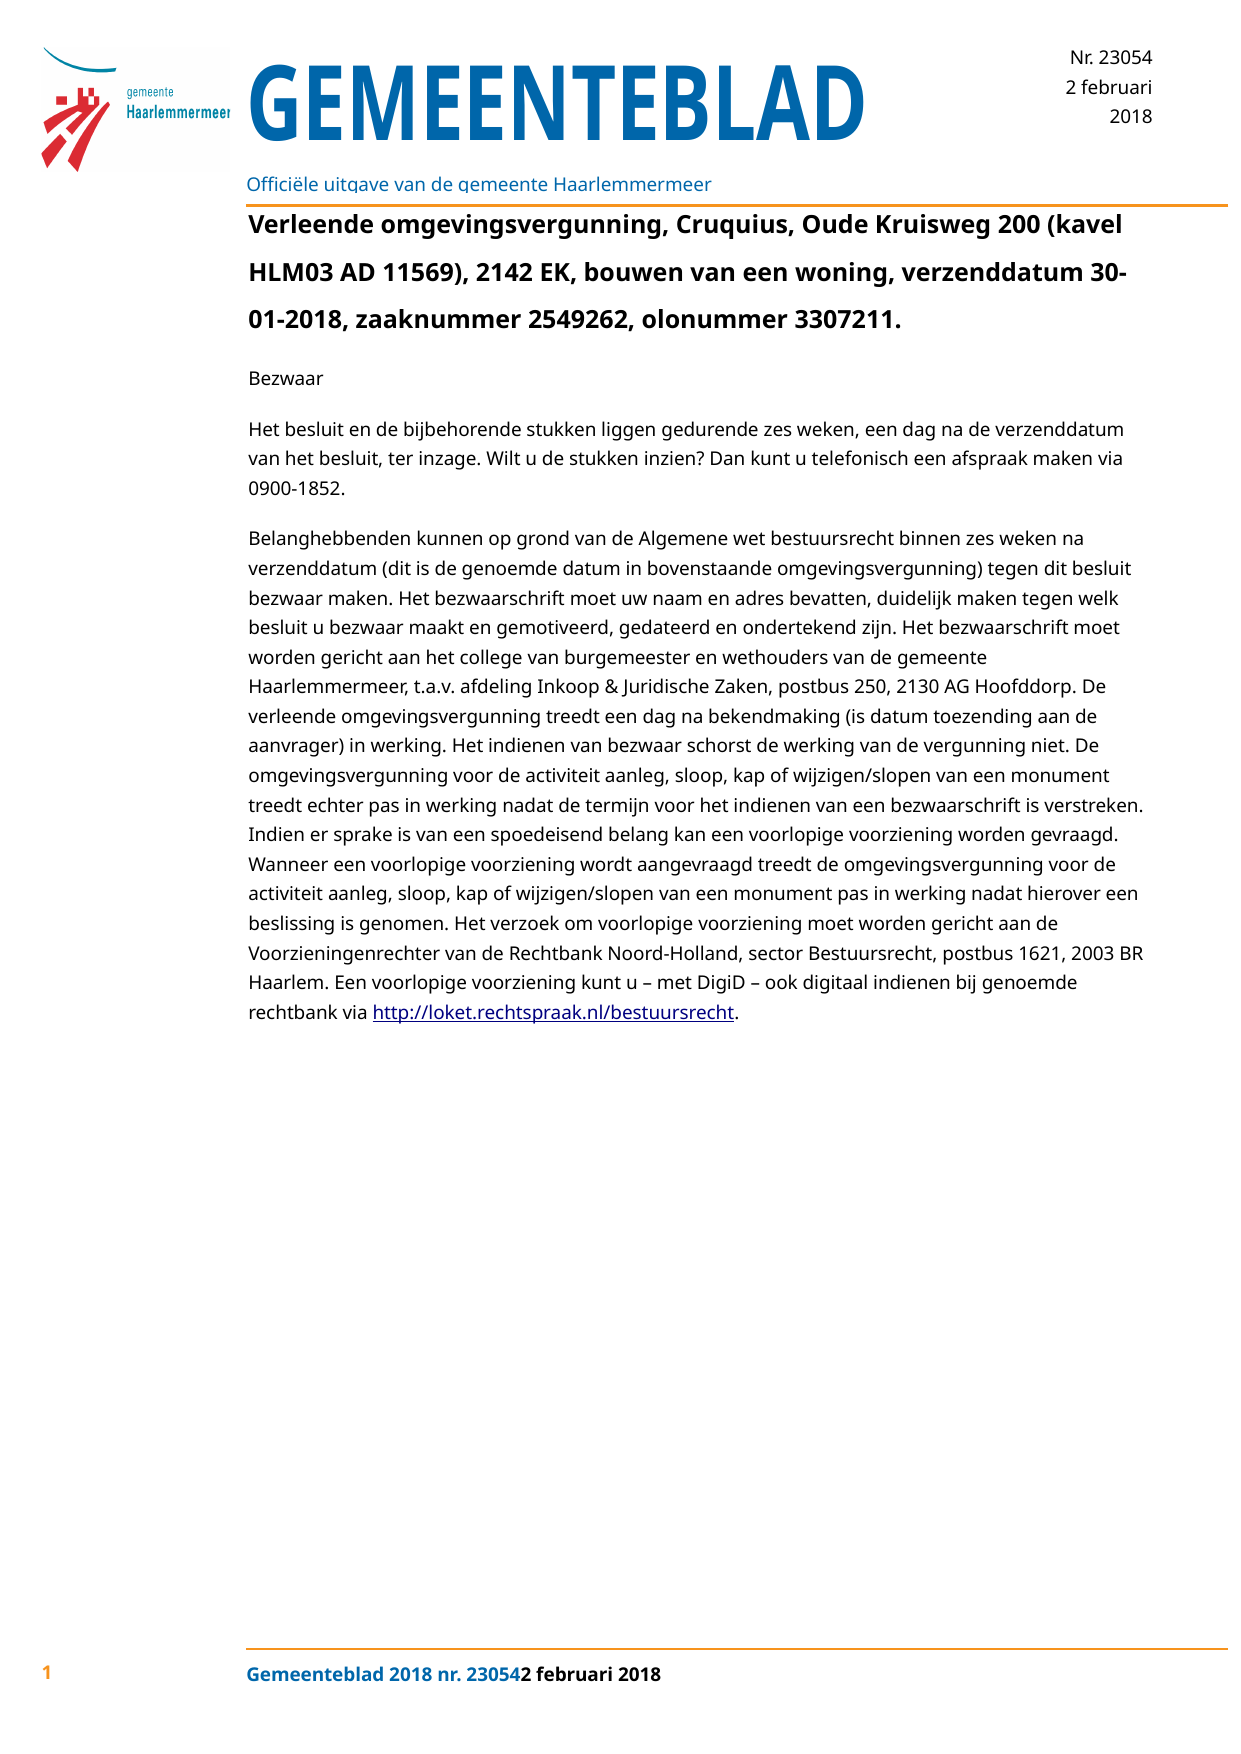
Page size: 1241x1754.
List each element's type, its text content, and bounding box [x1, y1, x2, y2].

text Bezwaar [248, 366, 1152, 391]
text Verleende omgevingsvergunning, Cruquius, Oude Kruisweg 200 (kavel HLM03 AD 11569), 2142 EK, bouwen van een woning, verzenddatum 30-01-2018, zaaknummer 2549262, olonummer 3307211. [248, 207, 1152, 336]
text Belanghebbenden kunnen op grond van de Algemene wet bestuursrecht binnen zes weken na verzenddatum (dit is de genoemde datum in bovenstaande omgevingsvergunning) tegen dit besluit bezwaar maken. Het bezwaarschrift moet uw naam en adres bevatten, duidelijk maken tegen welk besluit u bezwaar maakt en gemotiveerd, gedateerd en ondertekend zijn. Het bezwaarschrift moet worden gericht aan het college van burgemeester en wethouders van de gemeente Haarlemmermeer, t.a.v. afdeling Inkoop & Juridische Zaken, postbus 250, 2130 AG Hoofddorp. De verleende omgevingsvergunning treedt een dag na bekendmaking (is datum toezending aan de aanvrager) in werking. Het indienen van bezwaar schorst de werking van de vergunning niet. De omgevingsvergunning voor de activiteit aanleg, sloop, kap of wijzigen/slopen van een monument treedt echter pas in werking nadat de termijn voor het indienen van een bezwaarschrift is verstreken. Indien er sprake is van een spoedeisend belang kan een voorlopige voorziening worden gevraagd. Wanneer een voorlopige voorziening wordt aangevraagd treedt de omgevingsvergunning voor de activiteit aanleg, sloop, kap of wijzigen/slopen van een monument pas in werking nadat hierover een beslissing is genomen. Het verzoek om voorlopige voorziening moet worden gericht aan de Voorzieningenrechter van de Rechtbank Noord-Holland, sector Bestuursrecht, postbus 1621, 2003 BR Haarlem. Een voorlopige voorziening kunt u – met DigiD – ook digitaal indienen bij genoemde rechtbank via http://loket.rechtspraak.nl/bestuursrecht. [248, 526, 1152, 1024]
text Het besluit en de bijbehorende stukken liggen gedurende zes weken, een dag na de verzenddatum van het besluit, ter inzage. Wilt u de stukken inzien? Dan kunt u telefonisch een afspraak maken via 0900-1852. [248, 416, 1152, 501]
picture [41, 47, 231, 172]
